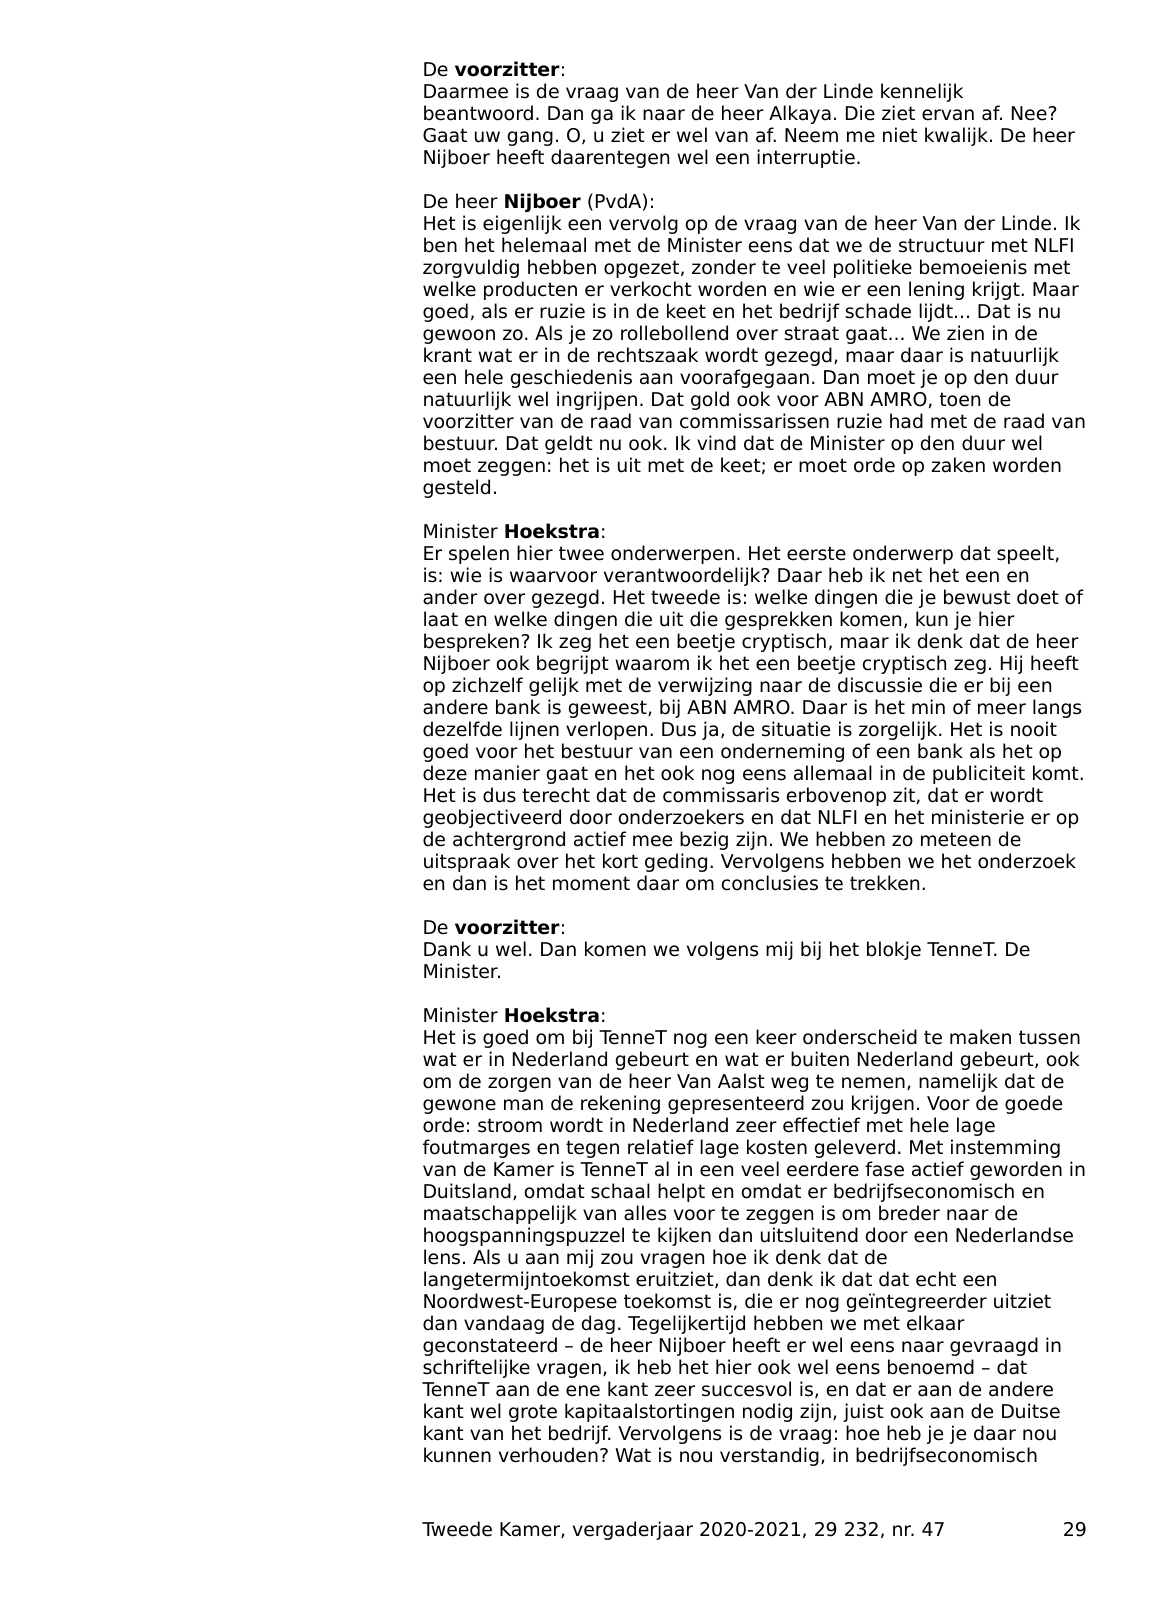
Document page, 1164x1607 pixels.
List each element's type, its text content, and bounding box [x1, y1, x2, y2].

text Dank u wel. Dan komen we volgens mij bij het blokje TenneT. De Minister. [422, 939, 1087, 983]
text Minister Hoekstra: [422, 521, 1087, 543]
text Daarmee is de vraag van de heer Van der Linde kennelijk beantwoord. Dan ga ik naar de heer Alkaya. Die ziet ervan af. Nee? Gaat uw gang. O, u ziet er wel van af. Neem me niet kwalijk. De heer Nijboer heeft daarentegen wel een interruptie. [422, 81, 1087, 169]
text Er spelen hier twee onderwerpen. Het eerste onderwerp dat speelt, is: wie is waarvoor verantwoordelijk? Daar heb ik net het een en ander over gezegd. Het tweede is: welke dingen die je bewust doet of laat en welke dingen die uit die gesprekken komen, kun je hier bespreken? Ik zeg het een beetje cryptisch, maar ik denk dat de heer Nijboer ook begrijpt waarom ik het een beetje cryptisch zeg. Hij heeft op zichzelf gelijk met de verwijzing naar de discussie die er bij een andere bank is geweest, bij ABN AMRO. Daar is het min of meer langs dezelfde lijnen verlopen. Dus ja, de situatie is zorgelijk. Het is nooit goed voor het bestuur van een onderneming of een bank als het op deze manier gaat en het ook nog eens allemaal in de publiciteit komt. Het is dus terecht dat de commissaris erbovenop zit, dat er wordt geobjectiveerd door onderzoekers en dat NLFI en het ministerie er op de achtergrond actief mee bezig zijn. We hebben zo meteen de uitspraak over het kort geding. Vervolgens hebben we het onderzoek en dan is het moment daar om conclusies te trekken. [422, 543, 1087, 895]
text Het is goed om bij TenneT nog een keer onderscheid te maken tussen wat er in Nederland gebeurt en wat er buiten Nederland gebeurt, ook om de zorgen van de heer Van Aalst weg te nemen, namelijk dat de gewone man de rekening gepresenteerd zou krijgen. Voor de goede orde: stroom wordt in Nederland zeer effectief met hele lage foutmarges en tegen relatief lage kosten geleverd. Met instemming van de Kamer is TenneT al in een veel eerdere fase actief geworden in Duitsland, omdat schaal helpt en omdat er bedrijfseconomisch en maatschappelijk van alles voor te zeggen is om breder naar de hoogspanningspuzzel te kijken dan uitsluitend door een Nederlandse lens. Als u aan mij zou vragen hoe ik denk dat de langetermijntoekomst eruitziet, dan denk ik dat dat echt een Noordwest-Europese toekomst is, die er nog geïntegreerder uitziet dan vandaag de dag. Tegelijkertijd hebben we met elkaar geconstateerd – de heer Nijboer heeft er wel eens naar gevraagd in schriftelijke vragen, ik heb het hier ook wel eens benoemd – dat TenneT aan de ene kant zeer succesvol is, en dat er aan de andere kant wel grote kapitaalstortingen nodig zijn, juist ook aan de Duitse kant van het bedrijf. Vervolgens is de vraag: hoe heb je je daar nou kunnen verhouden? Wat is nou verstandig, in bedrijfseconomisch [422, 1027, 1087, 1467]
text Minister Hoekstra: [422, 1005, 1087, 1027]
text De voorzitter: [422, 917, 1087, 939]
text De heer Nijboer (PvdA): [422, 191, 1087, 213]
text De voorzitter: [422, 59, 1087, 81]
text Het is eigenlijk een vervolg op de vraag van de heer Van der Linde. Ik ben het helemaal met de Minister eens dat we de structuur met NLFI zorgvuldig hebben opgezet, zonder te veel politieke bemoeienis met welke producten er verkocht worden en wie er een lening krijgt. Maar goed, als er ruzie is in de keet en het bedrijf schade lijdt... Dat is nu gewoon zo. Als je zo rollebollend over straat gaat... We zien in de krant wat er in de rechtszaak wordt gezegd, maar daar is natuurlijk een hele geschiedenis aan voorafgegaan. Dan moet je op den duur natuurlijk wel ingrijpen. Dat gold ook voor ABN AMRO, toen de voorzitter van de raad van commissarissen ruzie had met de raad van bestuur. Dat geldt nu ook. Ik vind dat de Minister op den duur wel moet zeggen: het is uit met de keet; er moet orde op zaken worden gesteld. [422, 213, 1087, 499]
